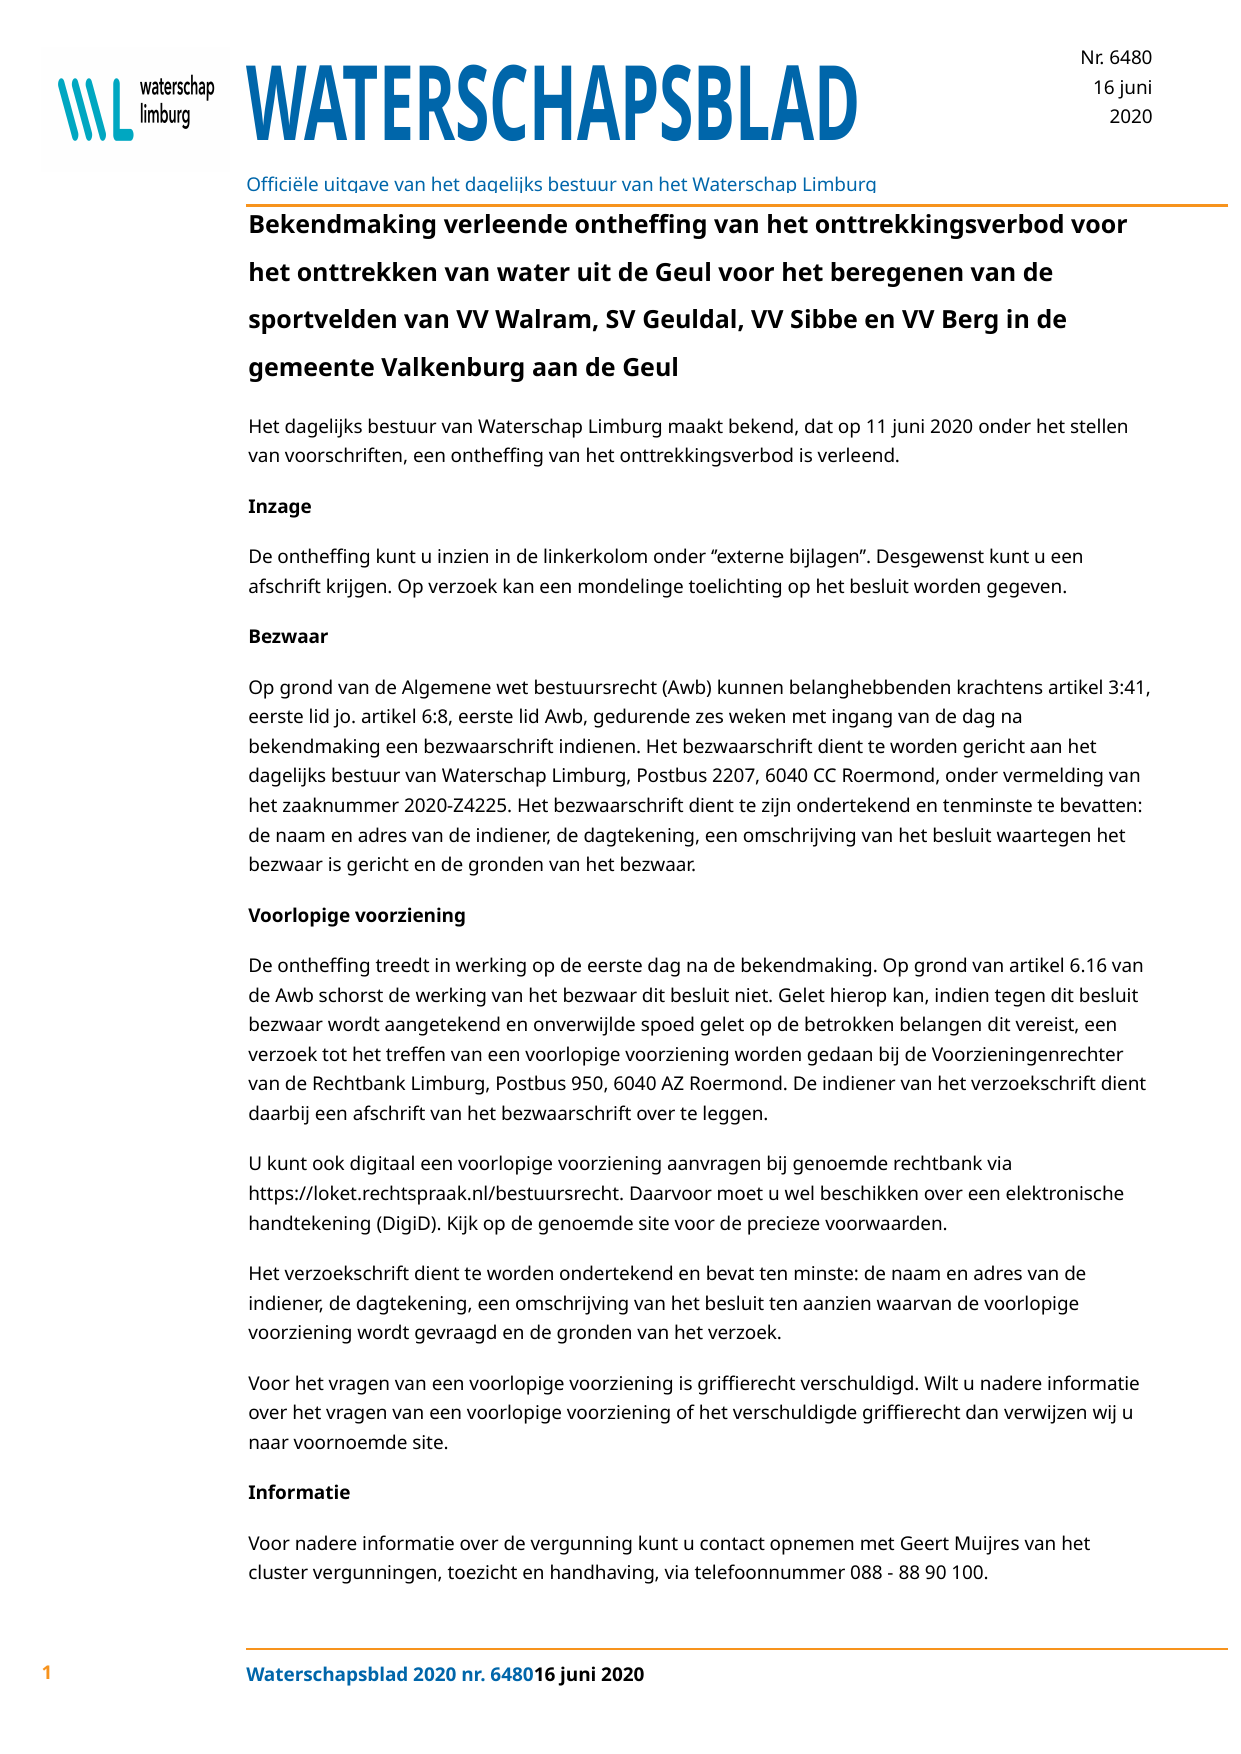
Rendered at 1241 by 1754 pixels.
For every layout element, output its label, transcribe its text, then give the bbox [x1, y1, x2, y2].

text Bekendmaking verleende ontheffing van het onttrekkingsverbod voor het onttrekken van water uit de Geul voor het beregenen van de sportvelden van VV Walram, SV Geuldal, VV Sibbe en VV Berg in de gemeente Valkenburg aan de Geul [248, 207, 1152, 384]
text De ontheffing kunt u inzien in de linkerkolom onder ‘’externe bijlagen’’. Desgewenst kunt u een afschrift krijgen. Op verzoek kan een mondelinge toelichting op het besluit worden gegeven. [248, 543, 1152, 599]
text Voor nadere informatie over de vergunning kunt u contact opnemen met Geert Muijres van het cluster vergunningen, toezicht en handhaving, via telefoonnummer 088 - 88 90 100. [248, 1530, 1152, 1585]
picture [41, 47, 231, 172]
text De ontheffing treedt in werking op de eerste dag na de bekendmaking. Op grond van artikel 6.16 van de Awb schorst de werking van het bezwaar dit besluit niet. Gelet hierop kan, indien tegen dit besluit bezwaar wordt aangetekend en onverwijlde spoed gelet op de betrokken belangen dit vereist, een verzoek tot het treffen van een voorlopige voorziening worden gedaan bij de Voorzieningenrechter van de Rechtbank Limburg, Postbus 950, 6040 AZ Roermond. De indiener van het verzoekschrift dient daarbij een afschrift van het bezwaarschrift over te leggen. [248, 952, 1152, 1126]
text Inzage [248, 493, 1152, 519]
text Het dagelijks bestuur van Waterschap Limburg maakt bekend, dat op 11 juni 2020 onder het stellen van voorschriften, een ontheffing van het onttrekkingsverbod is verleend. [248, 413, 1152, 468]
text Informatie [248, 1479, 1152, 1505]
text Voor het vragen van een voorlopige voorziening is griffierecht verschuldigd. Wilt u nadere informatie over het vragen van een voorlopige voorziening of het verschuldigde griffierecht dan verwijzen wij u naar voornoemde site. [248, 1370, 1152, 1455]
text Op grond van de Algemene wet bestuursrecht (Awb) kunnen belanghebbenden krachtens artikel 3:41, eerste lid jo. artikel 6:8, eerste lid Awb, gedurende zes weken met ingang van de dag na bekendmaking een bezwaarschrift indienen. Het bezwaarschrift dient te worden gericht aan het dagelijks bestuur van Waterschap Limburg, Postbus 2207, 6040 CC Roermond, onder vermelding van het zaaknummer 2020-Z4225. Het bezwaarschrift dient te zijn ondertekend en tenminste te bevatten: de naam en adres van de indiener, de dagtekening, een omschrijving van het besluit waartegen het bezwaar is gericht en de gronden van het bezwaar. [248, 674, 1152, 877]
text Voorlopige voorziening [248, 902, 1152, 928]
text U kunt ook digitaal een voorlopige voorziening aanvragen bij genoemde rechtbank via https://loket.rechtspraak.nl/bestuursrecht. Daarvoor moet u wel beschikken over een elektronische handtekening (DigiD). Kijk op de genoemde site voor de precieze voorwaarden. [248, 1151, 1152, 1236]
text Het verzoekschrift dient te worden ondertekend en bevat ten minste: de naam en adres van de indiener, de dagtekening, een omschrijving van het besluit ten aanzien waarvan de voorlopige voorziening wordt gevraagd en de gronden van het verzoek. [248, 1260, 1152, 1345]
text Bezwaar [248, 623, 1152, 649]
